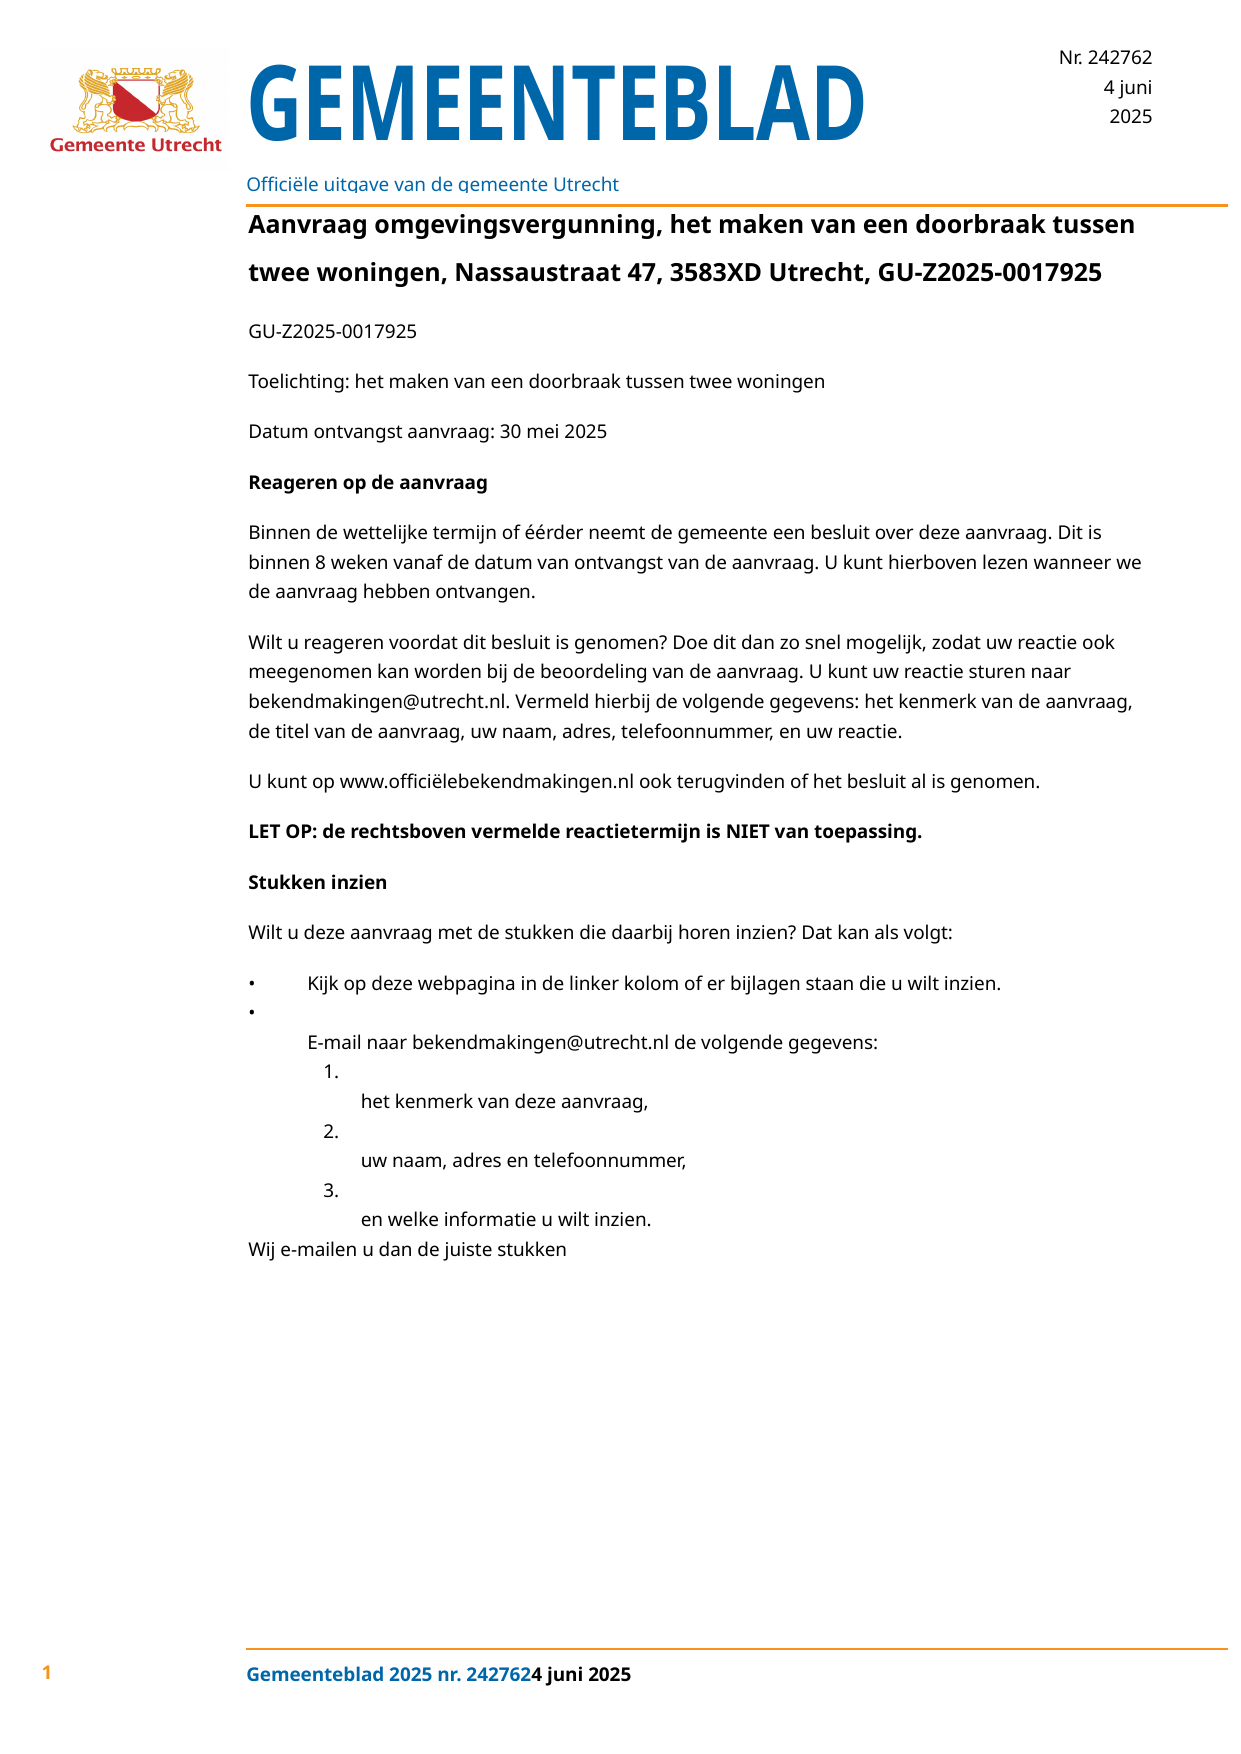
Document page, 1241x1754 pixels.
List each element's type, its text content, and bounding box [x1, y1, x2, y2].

text GU-Z2025-0017925 [248, 318, 1152, 344]
list het kenmerk van deze aanvraag, [323, 1088, 1152, 1114]
text U kunt op www.officiëlebekendmakingen.nl ook terugvinden of het besluit al is genomen. [248, 768, 1152, 794]
text Datum ontvangst aanvraag: 30 mei 2025 [248, 419, 1152, 444]
text Wij e-mailen u dan de juiste stukken [248, 1236, 1152, 1262]
text Reageren op de aanvraag [248, 469, 1152, 495]
text Wilt u deze aanvraag met de stukken die daarbij horen inzien? Dat kan als volgt: [248, 919, 1152, 945]
list uw naam, adres en telefoonnummer, [323, 1147, 1152, 1173]
text Aanvraag omgevingsvergunning, het maken van een doorbraak tussen twee woningen, Nassaustraat 47, 3583XD Utrecht, GU-Z2025-0017925 [248, 207, 1152, 288]
text Toelichting: het maken van een doorbraak tussen twee woningen [248, 368, 1152, 394]
list Kijk op deze webpagina in de linker kolom of er bijlagen staan die u wilt inzien. [248, 970, 1152, 996]
list E-mail naar bekendmakingen@utrecht.nl de volgende gegevens: [248, 1029, 1152, 1055]
text Stukken inzien [248, 869, 1152, 895]
list en welke informatie u wilt inzien. [323, 1207, 1152, 1232]
text Wilt u reageren voordat dit besluit is genomen? Doe dit dan zo snel mogelijk, zodat uw reactie ook meegenomen kan worden bij de beoordeling van de aanvraag. U kunt uw reactie sturen naar bekendmakingen@utrecht.nl. Vermeld hierbij de volgende gegevens: het kenmerk van de aanvraag, de titel van de aanvraag, uw naam, adres, telefoonnummer, en uw reactie. [248, 629, 1152, 744]
picture [41, 47, 231, 172]
text Binnen de wettelijke termijn of éérder neemt de gemeente een besluit over deze aanvraag. Dit is binnen 8 weken vanaf de datum van ontvangst van de aanvraag. U kunt hierboven lezen wanneer we de aanvraag hebben ontvangen. [248, 519, 1152, 604]
text LET OP: de rechtsboven vermelde reactietermijn is NIET van toepassing. [248, 819, 1152, 844]
